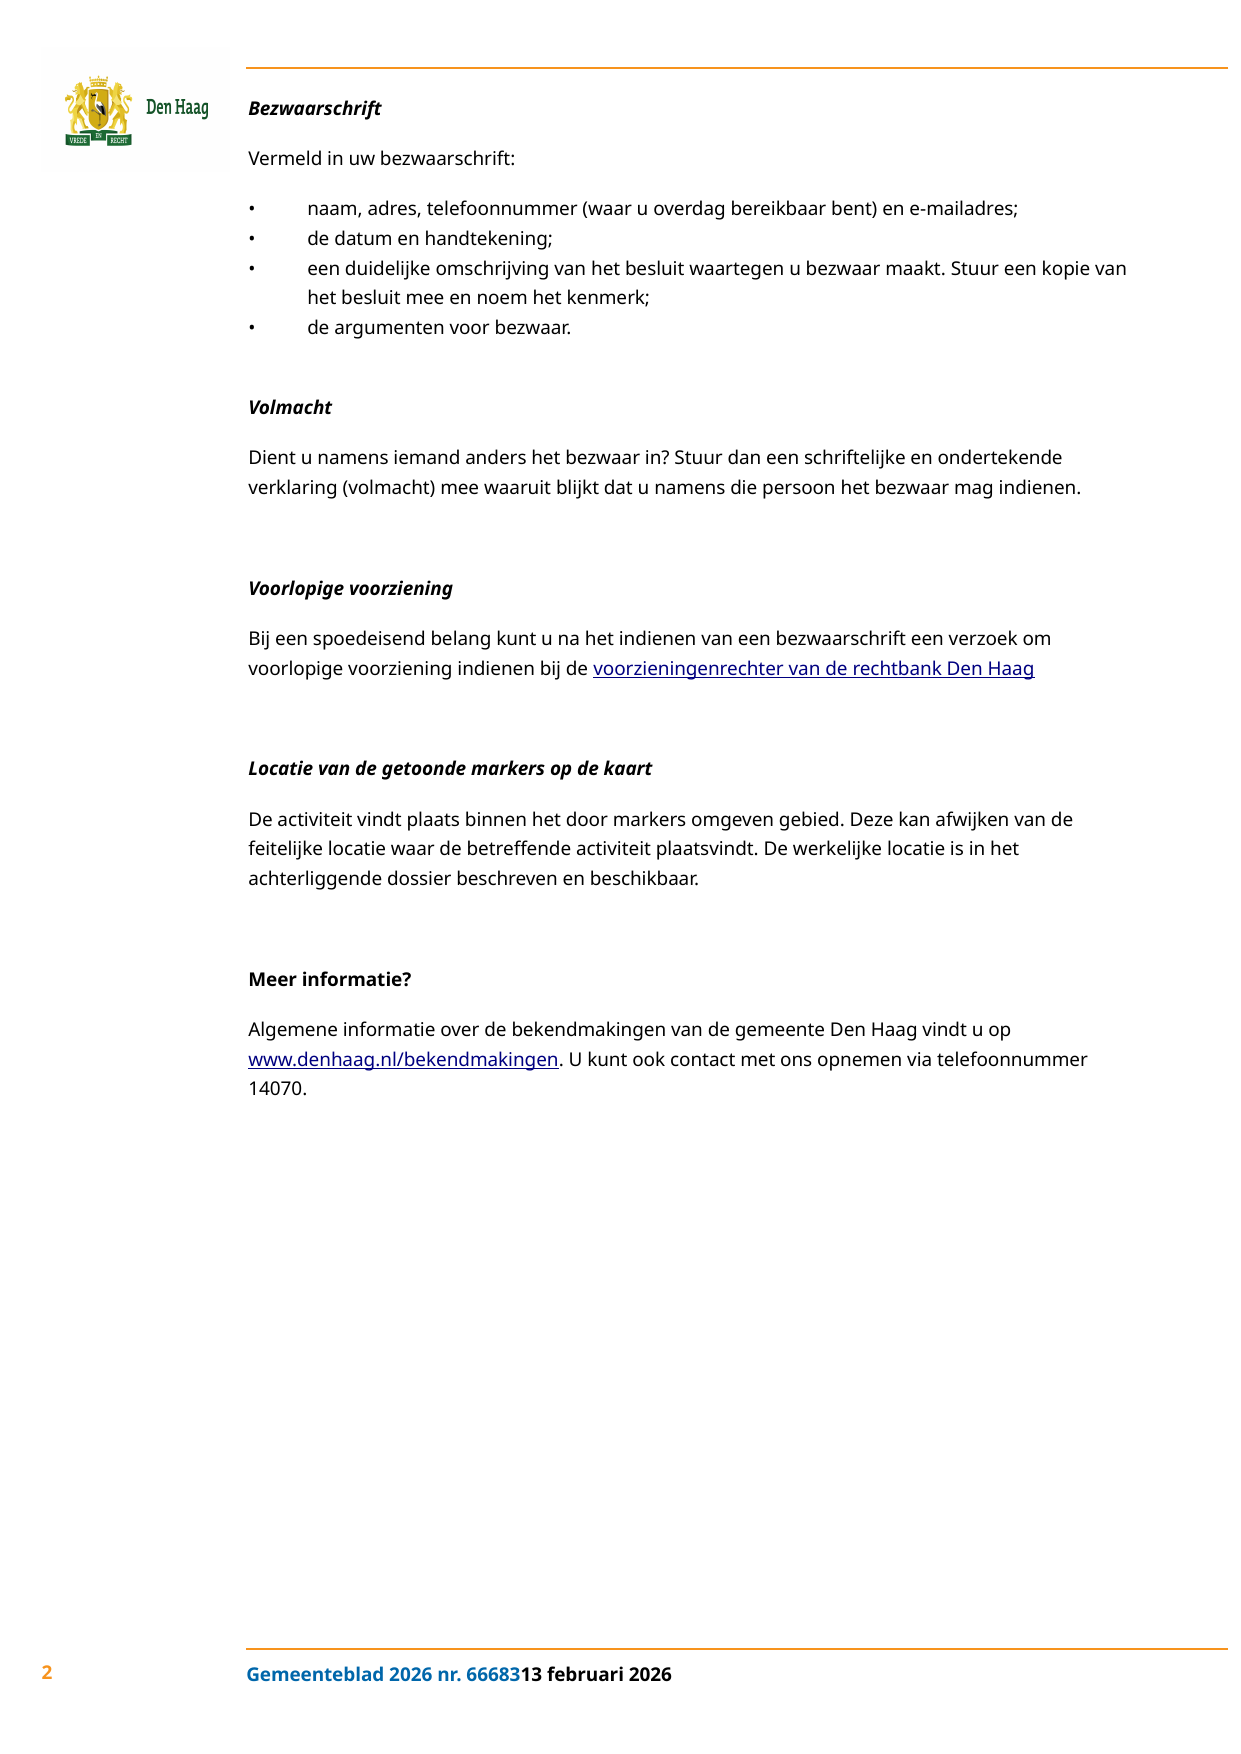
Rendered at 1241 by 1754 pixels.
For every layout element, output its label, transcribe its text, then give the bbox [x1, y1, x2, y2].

text Bij een spoedeisend belang kunt u na het indienen van een bezwaarschrift een verzoek om voorlopige voorziening indienen bij de voorzieningenrechter van de rechtbank Den Haag [248, 625, 1152, 681]
list de datum en handtekening; [248, 225, 1152, 251]
text Dient u namens iemand anders het bezwaar in? Stuur dan een schriftelijke en ondertekende verklaring (volmacht) mee waaruit blijkt dat u namens die persoon het bezwaar mag indienen. [248, 444, 1152, 500]
list naam, adres, telefoonnummer (waar u overdag bereikbaar bent) en e-mailadres; [248, 196, 1152, 221]
text Volmacht [248, 394, 1152, 420]
text Algemene informatie over de bekendmakingen van de gemeente Den Haag vindt u op www.denhaag.nl/bekendmakingen. U kunt ook contact met ons opnemen via telefoonnummer 14070. [248, 1016, 1152, 1101]
text Bezwaarschrift [248, 95, 1152, 121]
text De activiteit vindt plaats binnen het door markers omgeven gebied. Deze kan afwijken van de feitelijke locatie waar de betreffende activiteit plaatsvindt. De werkelijke locatie is in het achterliggende dossier beschreven en beschikbaar. [248, 806, 1152, 891]
text Voorlopige voorziening [248, 575, 1152, 601]
text Vermeld in uw bezwaarschrift: [248, 145, 1152, 171]
list een duidelijke omschrijving van het besluit waartegen u bezwaar maakt. Stuur een kopie van het besluit mee en noem het kenmerk; [248, 255, 1152, 310]
text Meer informatie? [248, 966, 1152, 992]
picture [41, 47, 231, 172]
text Locatie van de getoonde markers op de kaart [248, 756, 1152, 781]
list de argumenten voor bezwaar. [248, 314, 1152, 340]
